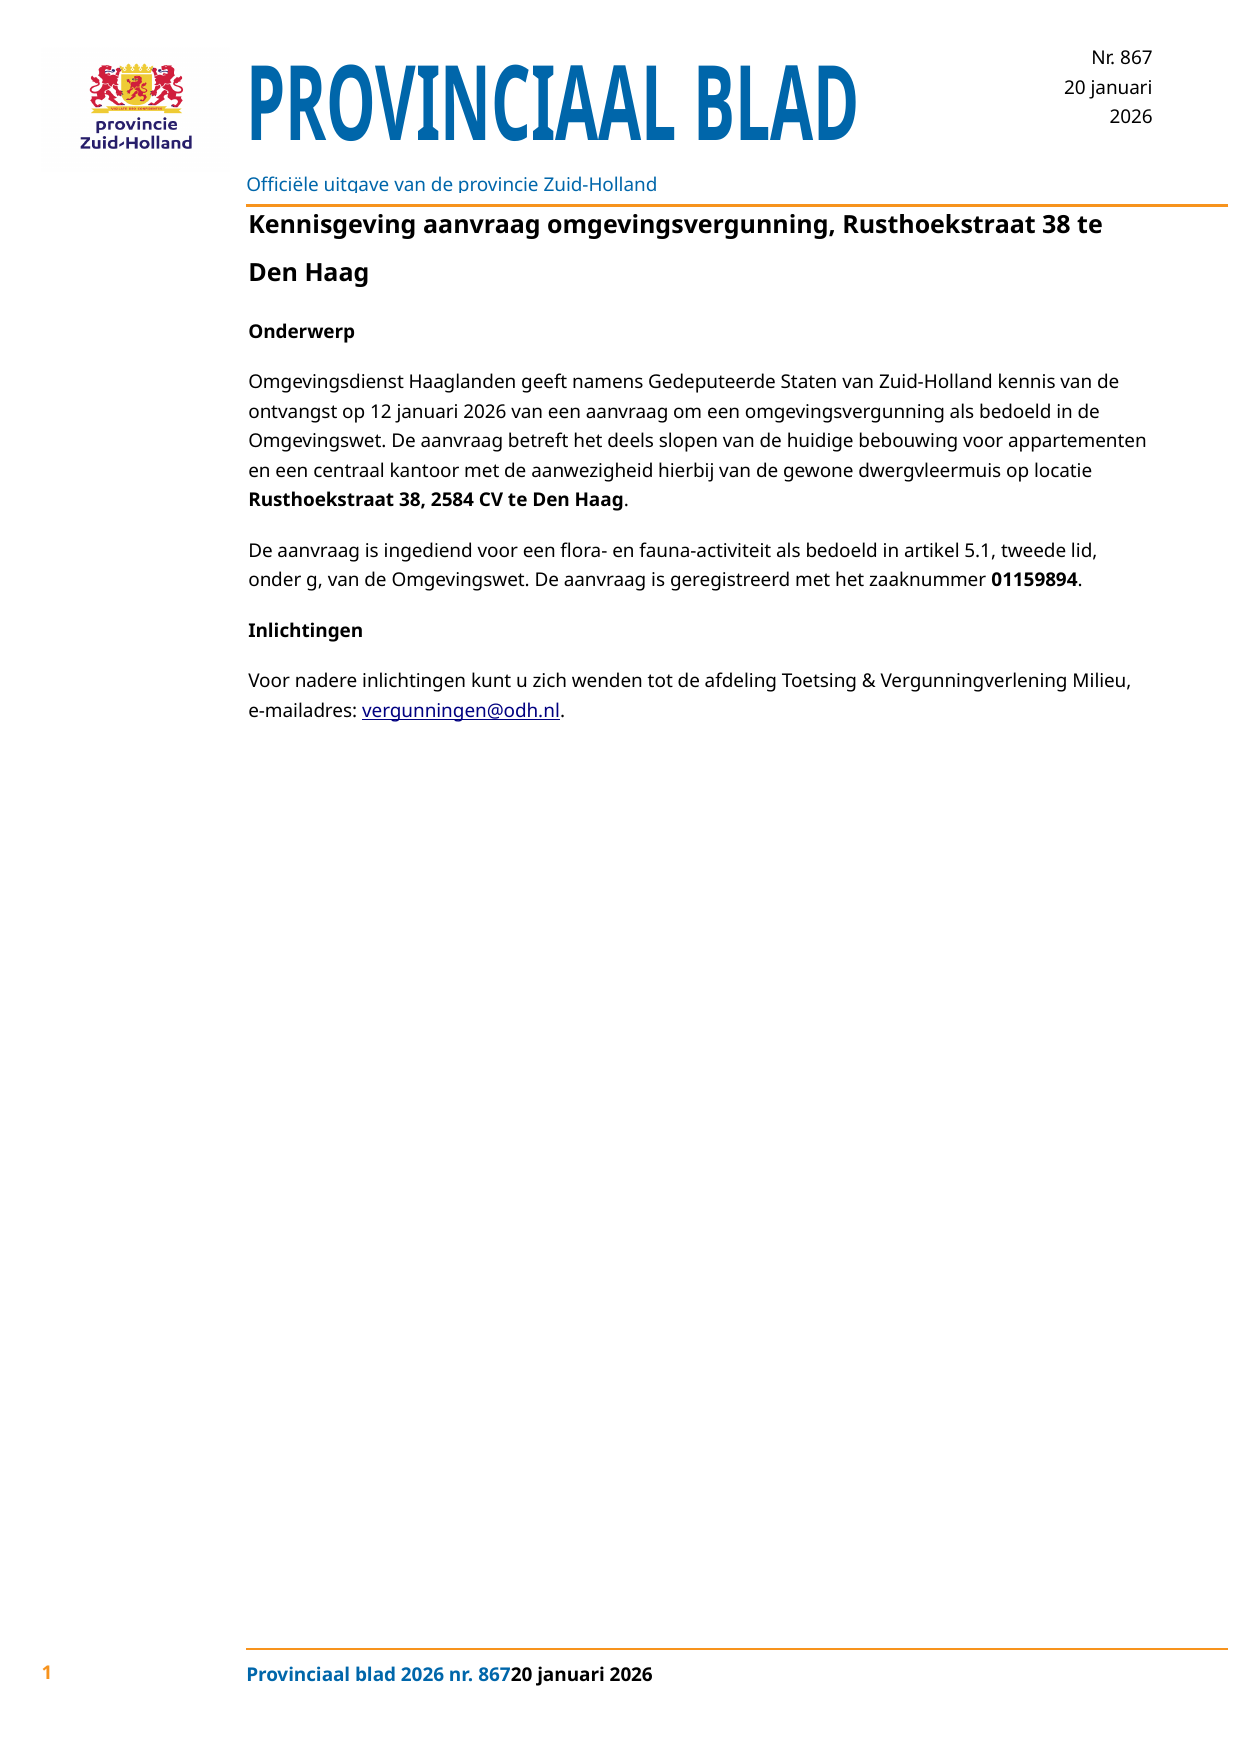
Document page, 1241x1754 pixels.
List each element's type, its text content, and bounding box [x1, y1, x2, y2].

text Kennisgeving aanvraag omgevingsvergunning, Rusthoekstraat 38 te Den Haag [248, 207, 1152, 288]
text Omgevingsdienst Haaglanden geeft namens Gedeputeerde Staten van Zuid-Holland kennis van de ontvangst op 12 januari 2026 van een aanvraag om een omgevingsvergunning als bedoeld in de Omgevingswet. De aanvraag betreft het deels slopen van de huidige bebouwing voor appartementen en een centraal kantoor met de aanwezigheid hierbij van de gewone dwergvleermuis op locatie Rusthoekstraat 38, 2584 CV te Den Haag. [248, 368, 1152, 512]
text Voor nadere inlichtingen kunt u zich wenden tot de afdeling Toetsing & Vergunningverlening Milieu, e-mailadres: vergunningen@odh.nl. [248, 667, 1152, 723]
text Onderwerp [248, 318, 1152, 344]
text Inlichtingen [248, 617, 1152, 643]
picture [41, 47, 231, 172]
text De aanvraag is ingediend voor een flora- en fauna-activiteit als bedoeld in artikel 5.1, tweede lid, onder g, van de Omgevingswet. De aanvraag is geregistreerd met het zaaknummer 01159894. [248, 537, 1152, 592]
